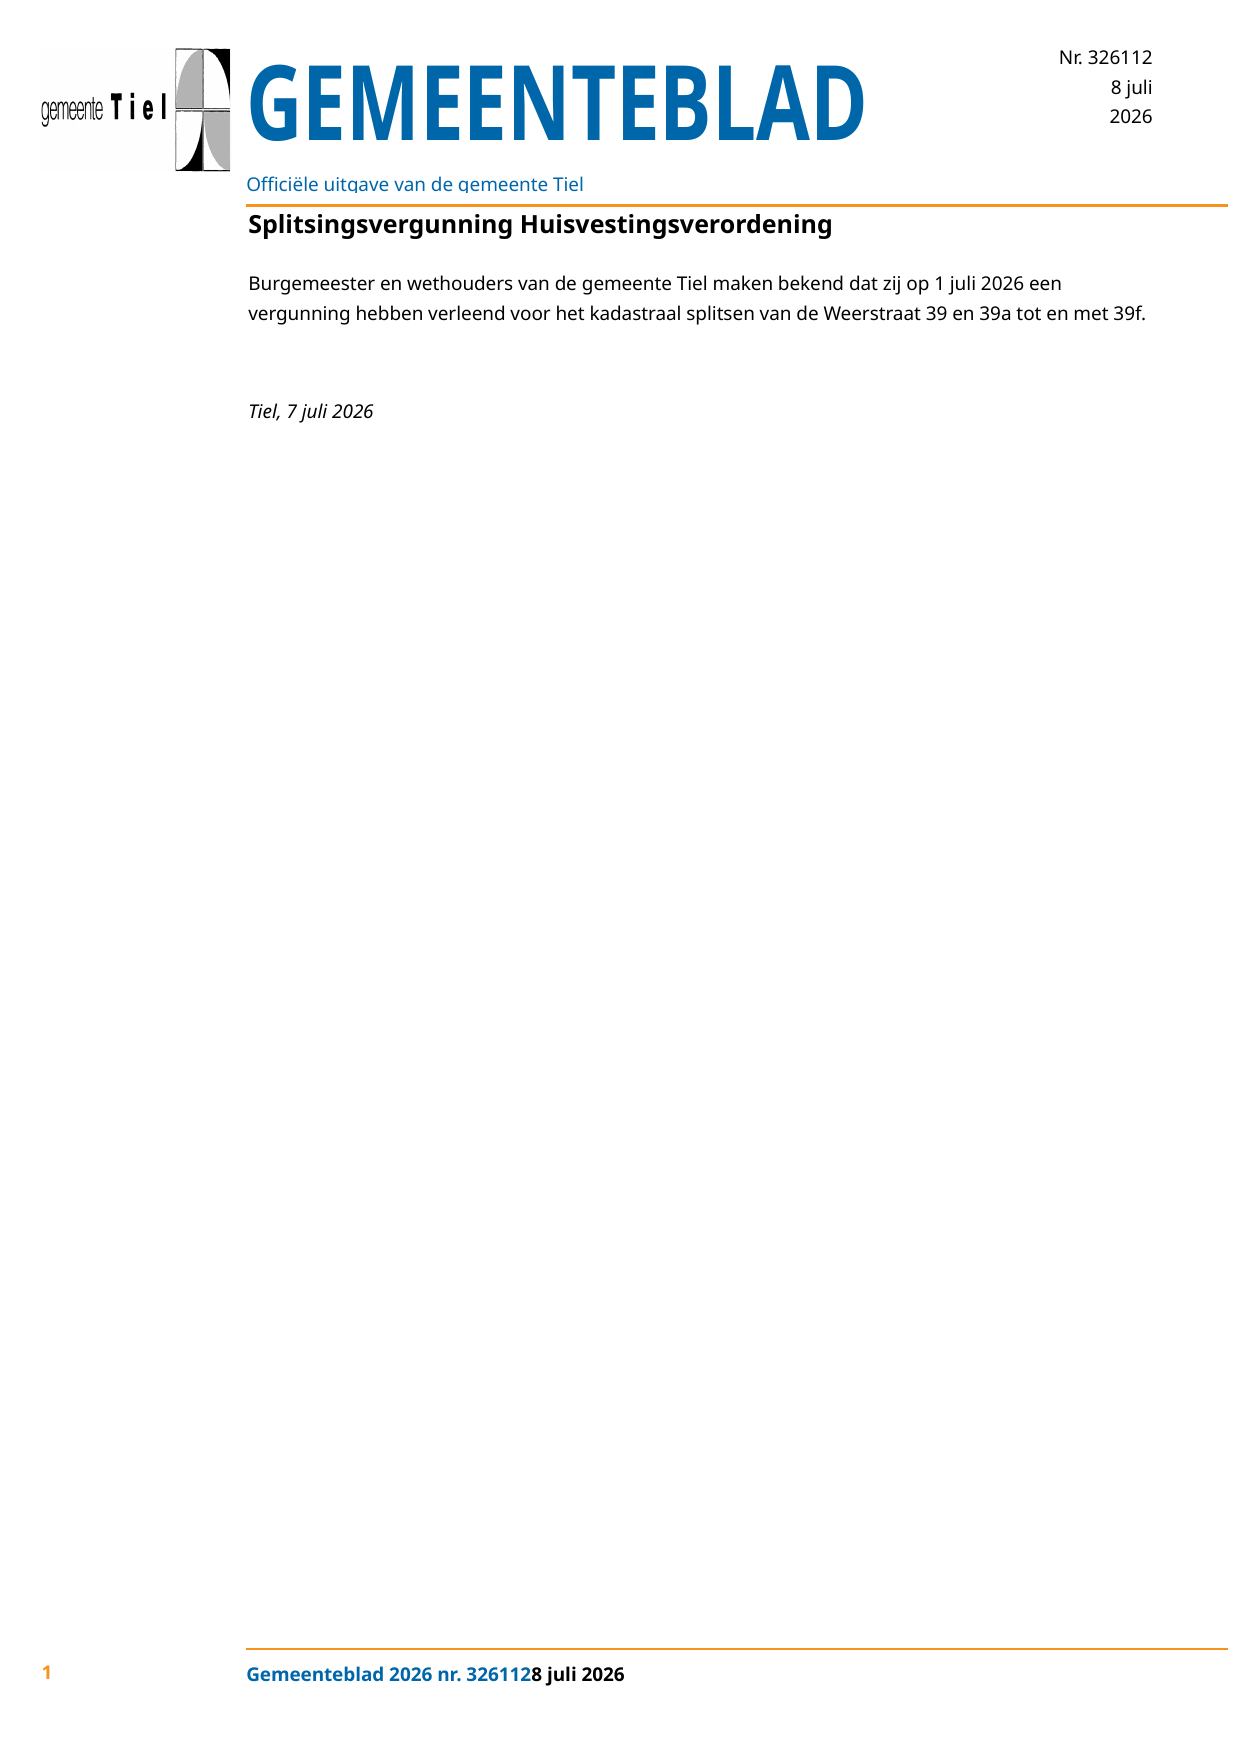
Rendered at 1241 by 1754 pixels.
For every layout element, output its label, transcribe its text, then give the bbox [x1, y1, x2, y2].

picture [41, 47, 231, 172]
text Tiel, 7 juli 2026 [248, 398, 1152, 424]
text Splitsingsvergunning Huisvestingsverordening [248, 207, 1152, 241]
text Burgemeester en wethouders van de gemeente Tiel maken bekend dat zij op 1 juli 2026 een vergunning hebben verleend voor het kadastraal splitsen van de Weerstraat 39 en 39a tot en met 39f. [248, 270, 1152, 326]
